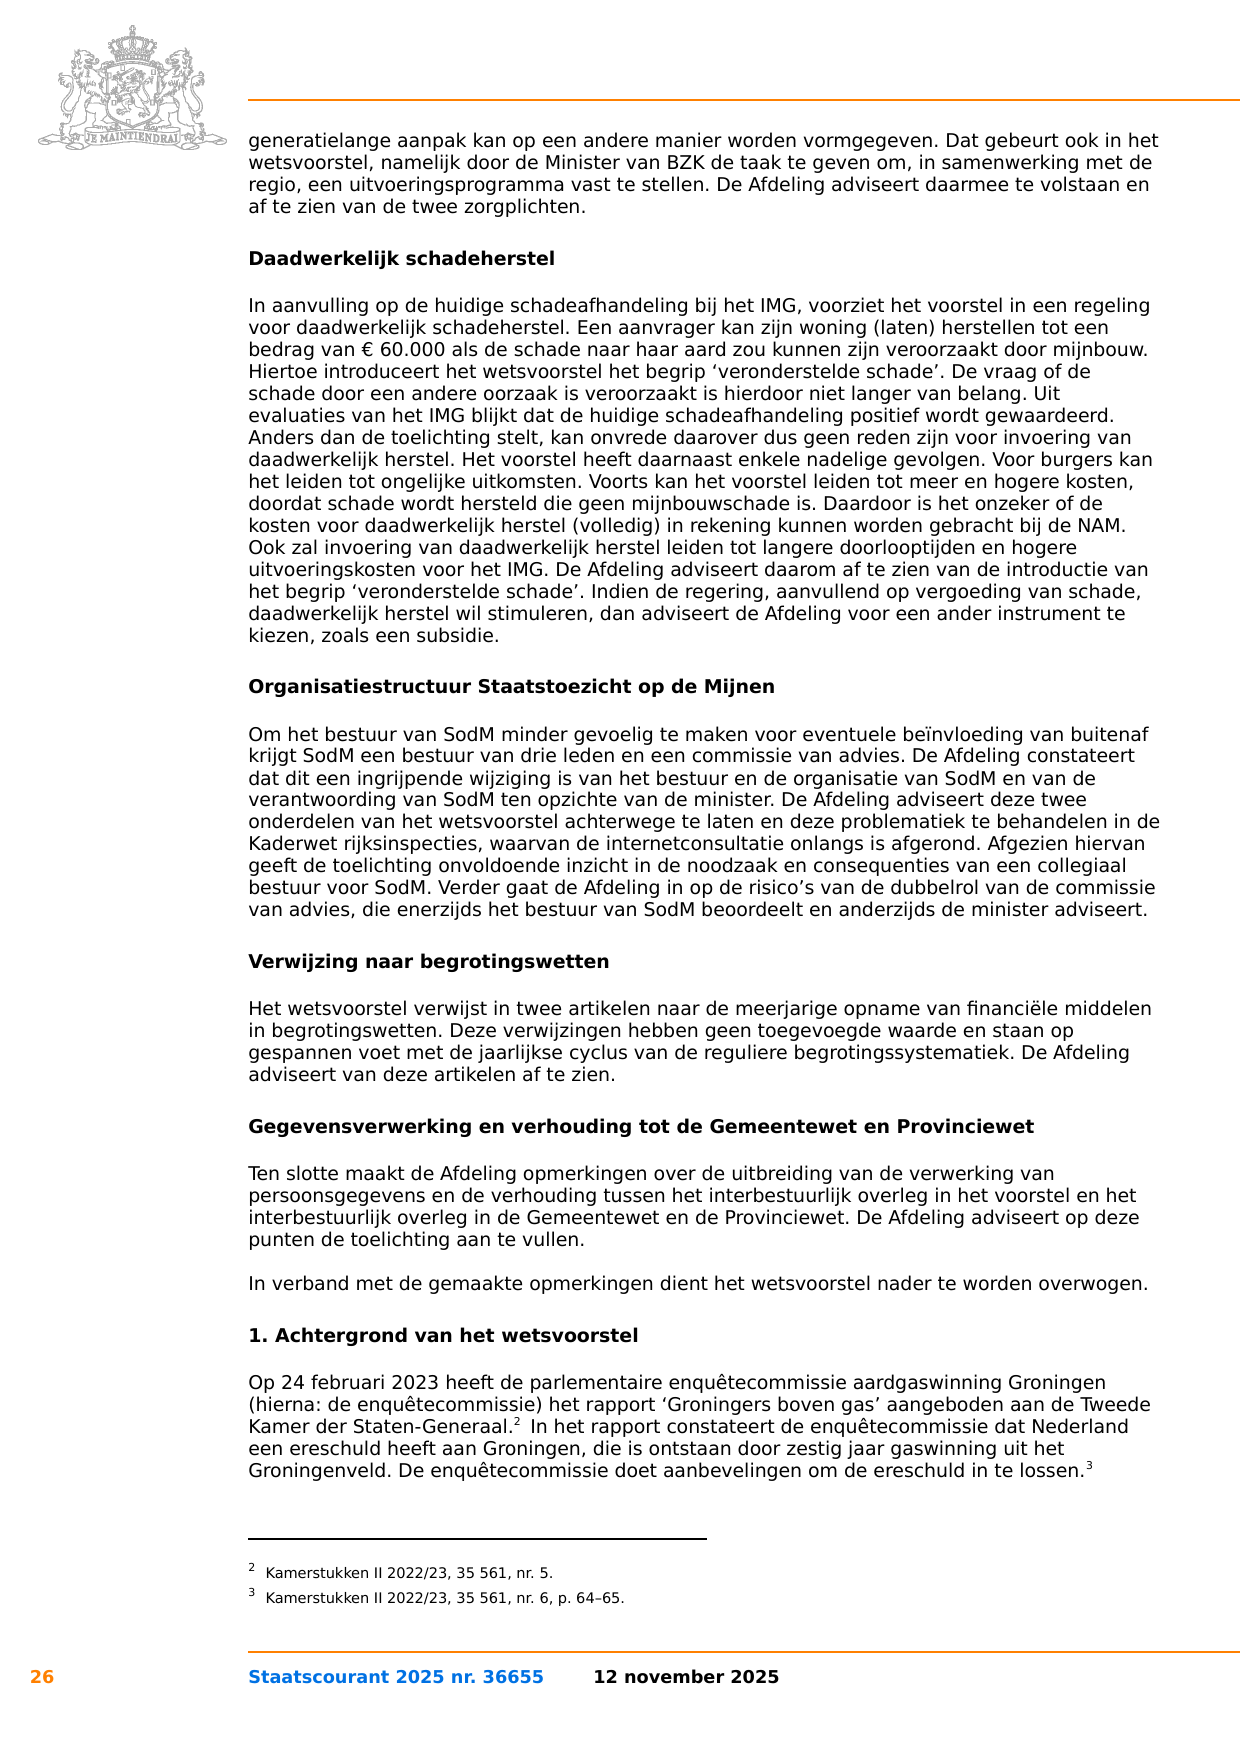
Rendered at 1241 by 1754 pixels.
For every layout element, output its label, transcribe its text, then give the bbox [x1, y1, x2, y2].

text Kamerstukken II 2022/23, 35 561, nr. 5. [248, 1561, 1163, 1583]
subtitle Gegevensverwerking en verhouding tot de Gemeentewet en Provinciewet [248, 1116, 1163, 1138]
text Kamerstukken II 2022/23, 35 561, nr. 6, p. 64–65. [248, 1586, 1163, 1608]
text Op 24 februari 2023 heeft de parlementaire enquêtecommissie aardgaswinning Groningen (hierna: de enquêtecommissie) het rapport ‘Groningers boven gas’ aangeboden aan de Tweede Kamer der Staten-Generaal. In het rapport constateert de enquêtecommissie dat Nederland een ereschuld heeft aan Groningen, die is ontstaan door zestig jaar gaswinning uit het Groningenveld. De enquêtecommissie doet aanbevelingen om de ereschuld in te lossen. [248, 1372, 1163, 1482]
subtitle Daadwerkelijk schadeherstel [248, 248, 1163, 270]
text In aanvulling op de huidige schadeafhandeling bij het IMG, voorziet het voorstel in een regeling voor daadwerkelijk schadeherstel. Een aanvrager kan zijn woning (laten) herstellen tot een bedrag van € 60.000 als de schade naar haar aard zou kunnen zijn veroorzaakt door mijnbouw. Hiertoe introduceert het wetsvoorstel het begrip ‘veronderstelde schade’. De vraag of de schade door een andere oorzaak is veroorzaakt is hierdoor niet langer van belang. Uit evaluaties van het IMG blijkt dat de huidige schadeafhandeling positief wordt gewaardeerd. Anders dan de toelichting stelt, kan onvrede daarover dus geen reden zijn voor invoering van daadwerkelijk herstel. Het voorstel heeft daarnaast enkele nadelige gevolgen. Voor burgers kan het leiden tot ongelijke uitkomsten. Voorts kan het voorstel leiden tot meer en hogere kosten, doordat schade wordt hersteld die geen mijnbouwschade is. Daardoor is het onzeker of de kosten voor daadwerkelijk herstel (volledig) in rekening kunnen worden gebracht bij de NAM. Ook zal invoering van daadwerkelijk herstel leiden tot langere doorlooptijden en hogere uitvoeringskosten voor het IMG. De Afdeling adviseert daarom af te zien van de introductie van het begrip ‘veronderstelde schade’. Indien de regering, aanvullend op vergoeding van schade, daadwerkelijk herstel wil stimuleren, dan adviseert de Afdeling voor een ander instrument te kiezen, zoals een subsidie. [248, 295, 1163, 646]
subtitle Organisatiestructuur Staatstoezicht op de Mijnen [248, 676, 1163, 698]
subtitle Verwijzing naar begrotingswetten [248, 951, 1163, 973]
text generatielange aanpak kan op een andere manier worden vormgegeven. Dat gebeurt ook in het wetsvoorstel, namelijk door de Minister van BZK de taak te geven om, in samenwerking met de regio, een uitvoeringsprogramma vast te stellen. De Afdeling adviseert daarmee te volstaan en af te zien van de twee zorgplichten. [248, 130, 1163, 218]
picture [38, 25, 227, 150]
subtitle 1. Achtergrond van het wetsvoorstel [248, 1325, 1163, 1347]
text Het wetsvoorstel verwijst in twee artikelen naar de meerjarige opname van financiële middelen in begrotingswetten. Deze verwijzingen hebben geen toegevoegde waarde en staan op gespannen voet met de jaarlijkse cyclus van de reguliere begrotingssystematiek. De Afdeling adviseert van deze artikelen af te zien. [248, 998, 1163, 1086]
text In verband met de gemaakte opmerkingen dient het wetsvoorstel nader te worden overwogen. [248, 1273, 1163, 1295]
text Om het bestuur van SodM minder gevoelig te maken voor eventuele beïnvloeding van buitenaf krijgt SodM een bestuur van drie leden en een commissie van advies. De Afdeling constateert dat dit een ingrijpende wijziging is van het bestuur en de organisatie van SodM en van de verantwoording van SodM ten opzichte van de minister. De Afdeling adviseert deze twee onderdelen van het wetsvoorstel achterwege te laten en deze problematiek te behandelen in de Kaderwet rijksinspecties, waarvan de internetconsultatie onlangs is afgerond. Afgezien hiervan geeft de toelichting onvoldoende inzicht in de noodzaak en consequenties van een collegiaal bestuur voor SodM. Verder gaat de Afdeling in op de risico’s van de dubbelrol van de commissie van advies, die enerzijds het bestuur van SodM beoordeelt en anderzijds de minister adviseert. [248, 723, 1163, 921]
text Ten slotte maakt de Afdeling opmerkingen over de uitbreiding van de verwerking van persoonsgegevens en de verhouding tussen het interbestuurlijk overleg in het voorstel en het interbestuurlijk overleg in de Gemeentewet en de Provinciewet. De Afdeling adviseert op deze punten de toelichting aan te vullen. [248, 1163, 1163, 1251]
